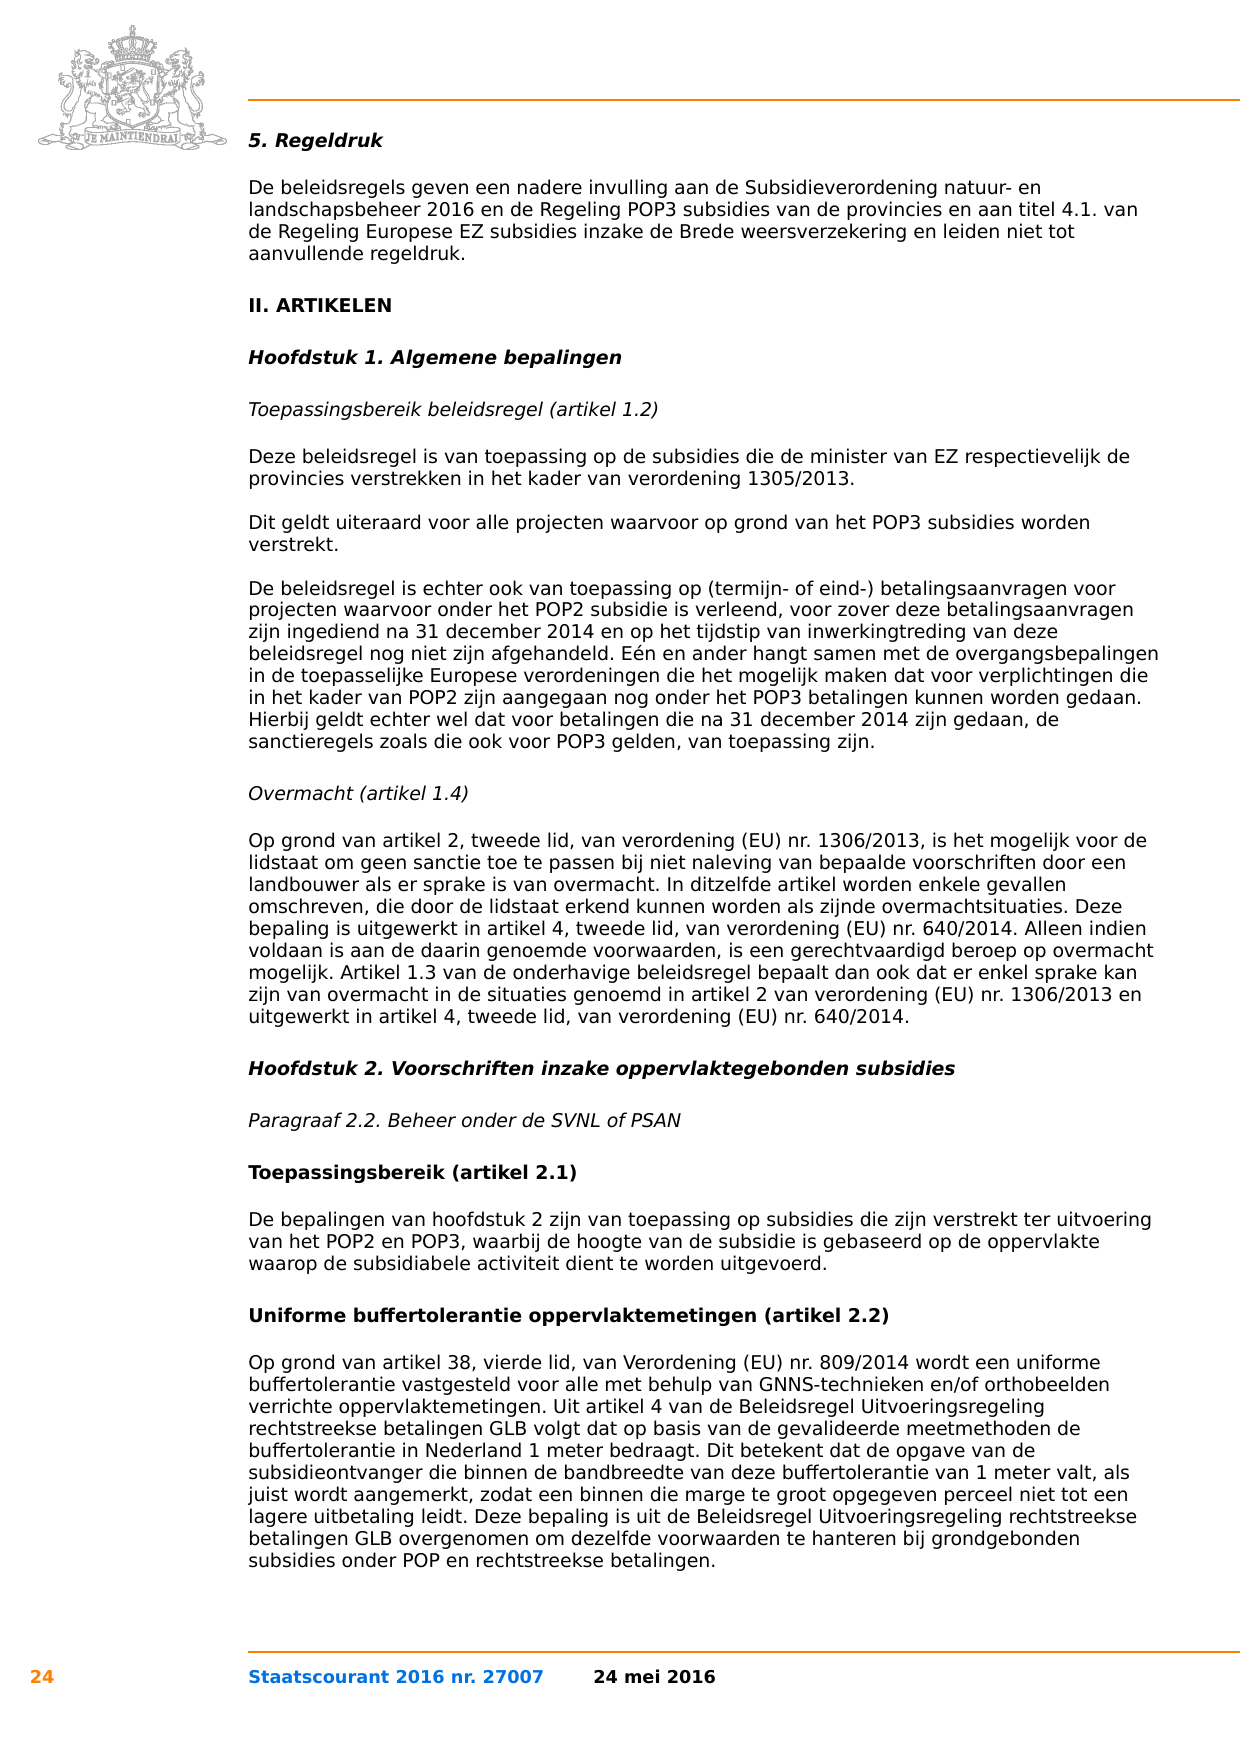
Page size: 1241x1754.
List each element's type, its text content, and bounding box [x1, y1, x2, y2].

subtitle Toepassingsbereik beleidsregel (artikel 1.2) [248, 399, 1163, 421]
subtitle 5. Regeldruk [248, 130, 1163, 152]
text Op grond van artikel 38, vierde lid, van Verordening (EU) nr. 809/2014 wordt een uniforme buffertolerantie vastgesteld voor alle met behulp van GNNS-technieken en/of orthobeelden verrichte oppervlaktemetingen. Uit artikel 4 van de Beleidsregel Uitvoeringsregeling rechtstreekse betalingen GLB volgt dat op basis van de gevalideerde meetmethoden de buffertolerantie in Nederland 1 meter bedraagt. Dit betekent dat de opgave van de subsidieontvanger die binnen de bandbreedte van deze buffertolerantie van 1 meter valt, als juist wordt aangemerkt, zodat een binnen die marge te groot opgegeven perceel niet tot een lagere uitbetaling leidt. Deze bepaling is uit de Beleidsregel Uitvoeringsregeling rechtstreekse betalingen GLB overgenomen om dezelfde voorwaarden te hanteren bij grondgebonden subsidies onder POP en rechtstreekse betalingen. [248, 1352, 1163, 1572]
subtitle Hoofdstuk 2. Voorschriften inzake oppervlaktegebonden subsidies [248, 1058, 1163, 1080]
text Deze beleidsregel is van toepassing op de subsidies die de minister van EZ respectievelijk de provincies verstrekken in het kader van verordening 1305/2013. [248, 446, 1163, 490]
text De beleidsregels geven een nadere invulling aan de Subsidieverordening natuur- en landschapsbeheer 2016 en de Regeling POP3 subsidies van de provincies en aan titel 4.1. van de Regeling Europese EZ subsidies inzake de Brede weersverzekering en leiden niet tot aanvullende regeldruk. [248, 177, 1163, 265]
subtitle Toepassingsbereik (artikel 2.1) [248, 1162, 1163, 1184]
subtitle Uniforme buffertolerantie oppervlaktemetingen (artikel 2.2) [248, 1305, 1163, 1327]
picture [38, 25, 227, 150]
text De bepalingen van hoofdstuk 2 zijn van toepassing op subsidies die zijn verstrekt ter uitvoering van het POP2 en POP3, waarbij de hoogte van de subsidie is gebaseerd op de oppervlakte waarop de subsidiabele activiteit dient te worden uitgevoerd. [248, 1209, 1163, 1275]
text Op grond van artikel 2, tweede lid, van verordening (EU) nr. 1306/2013, is het mogelijk voor de lidstaat om geen sanctie toe te passen bij niet naleving van bepaalde voorschriften door een landbouwer als er sprake is van overmacht. In ditzelfde artikel worden enkele gevallen omschreven, die door de lidstaat erkend kunnen worden als zijnde overmachtsituaties. Deze bepaling is uitgewerkt in artikel 4, tweede lid, van verordening (EU) nr. 640/2014. Alleen indien voldaan is aan de daarin genoemde voorwaarden, is een gerechtvaardigd beroep op overmacht mogelijk. Artikel 1.3 van de onderhavige beleidsregel bepaalt dan ook dat er enkel sprake kan zijn van overmacht in de situaties genoemd in artikel 2 van verordening (EU) nr. 1306/2013 en uitgewerkt in artikel 4, tweede lid, van verordening (EU) nr. 640/2014. [248, 830, 1163, 1028]
subtitle II. ARTIKELEN [248, 295, 1163, 317]
subtitle Overmacht (artikel 1.4) [248, 783, 1163, 805]
subtitle Hoofdstuk 1. Algemene bepalingen [248, 347, 1163, 369]
text De beleidsregel is echter ook van toepassing op (termijn- of eind-) betalingsaanvragen voor projecten waarvoor onder het POP2 subsidie is verleend, voor zover deze betalingsaanvragen zijn ingediend na 31 december 2014 en op het tijdstip van inwerkingtreding van deze beleidsregel nog niet zijn afgehandeld. Eén en ander hangt samen met de overgangsbepalingen in de toepasselijke Europese verordeningen die het mogelijk maken dat voor verplichtingen die in het kader van POP2 zijn aangegaan nog onder het POP3 betalingen kunnen worden gedaan. Hierbij geldt echter wel dat voor betalingen die na 31 december 2014 zijn gedaan, de sanctieregels zoals die ook voor POP3 gelden, van toepassing zijn. [248, 577, 1163, 753]
subtitle Paragraaf 2.2. Beheer onder de SVNL of PSAN [248, 1110, 1163, 1132]
text Dit geldt uiteraard voor alle projecten waarvoor op grond van het POP3 subsidies worden verstrekt. [248, 512, 1163, 556]
